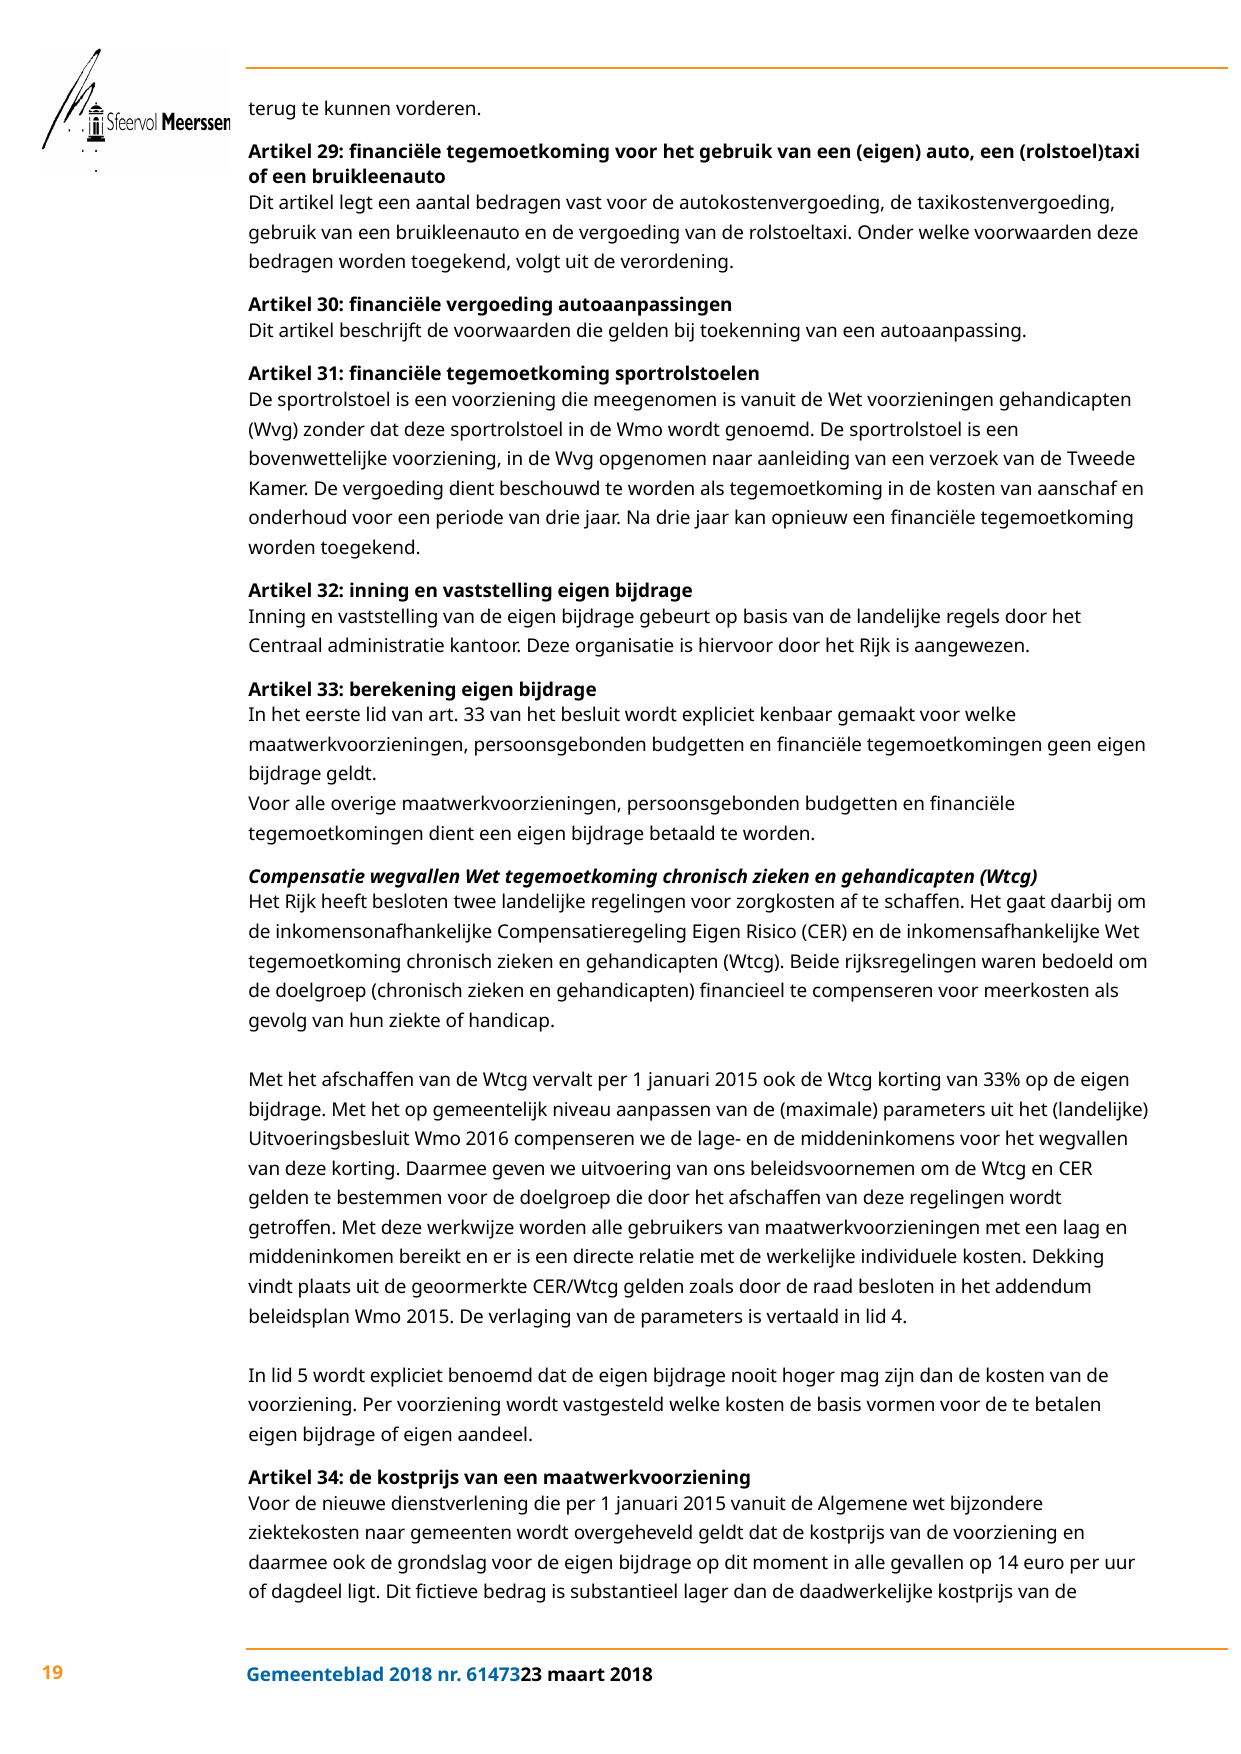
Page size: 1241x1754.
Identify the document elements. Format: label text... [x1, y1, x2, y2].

text Artikel 31: financiële tegemoetkoming sportrolstoelen [248, 361, 1152, 386]
text De sportrolstoel is een voorziening die meegenomen is vanuit de Wet voorzieningen gehandicapten (Wvg) zonder dat deze sportrolstoel in de Wmo wordt genoemd. De sportrolstoel is een bovenwettelijke voorziening, in de Wvg opgenomen naar aanleiding van een verzoek van de Tweede Kamer. De vergoeding dient beschouwd te worden als tegemoetkoming in de kosten van aanschaf en onderhoud voor een periode van drie jaar. Na drie jaar kan opnieuw een financiële tegemoetkoming worden toegekend. [248, 386, 1152, 560]
text Artikel 32: inning en vaststelling eigen bijdrage [248, 577, 1152, 603]
text Met het afschaffen van de Wtcg vervalt per 1 januari 2015 ook de Wtcg korting van 33% op de eigen bijdrage. Met het op gemeentelijk niveau aanpassen van de (maximale) parameters uit het (landelijke) Uitvoeringsbesluit Wmo 2016 compenseren we de lage- en de middeninkomens voor het wegvallen van deze korting. Daarmee geven we uitvoering van ons beleidsvoornemen om de Wtcg en CER gelden te bestemmen voor de doelgroep die door het afschaffen van deze regelingen wordt getroffen. Met deze werkwijze worden alle gebruikers van maatwerkvoorzieningen met een laag en middeninkomen bereikt en er is een directe relatie met de werkelijke individuele kosten. Dekking vindt plaats uit de geoormerkte CER/Wtcg gelden zoals door de raad besloten in het addendum beleidsplan Wmo 2015. De verlaging van de parameters is vertaald in lid 4. [248, 1066, 1152, 1328]
text Dit artikel legt een aantal bedragen vast voor de autokostenvergoeding, de taxikostenvergoeding, gebruik van een bruikleenauto en de vergoeding van de rolstoeltaxi. Onder welke voorwaarden deze bedragen worden toegekend, volgt uit de verordening. [248, 189, 1152, 274]
text In het eerste lid van art. 33 van het besluit wordt expliciet kenbaar gemaakt voor welke maatwerkvoorzieningen, persoonsgebonden budgetten en financiële tegemoetkomingen geen eigen bijdrage geldt. [248, 701, 1152, 786]
text Compensatie wegvallen Wet tegemoetkoming chronisch zieken en gehandicapten (Wtcg) [248, 863, 1152, 889]
text Artikel 34: de kostprijs van een maatwerkvoorziening [248, 1464, 1152, 1490]
text Voor de nieuwe dienstverlening die per 1 januari 2015 vanuit de Algemene wet bijzondere ziektekosten naar gemeenten wordt overgeheveld geldt dat de kostprijs van de voorziening en daarmee ook de grondslag voor de eigen bijdrage op dit moment in alle gevallen op 14 euro per uur of dagdeel ligt. Dit fictieve bedrag is substantieel lager dan de daadwerkelijke kostprijs van de [248, 1490, 1152, 1604]
picture [41, 47, 231, 172]
text Dit artikel beschrijft de voorwaarden die gelden bij toekenning van een autoaanpassing. [248, 317, 1152, 343]
text Artikel 30: financiële vergoeding autoaanpassingen [248, 292, 1152, 317]
text In lid 5 wordt expliciet benoemd dat de eigen bijdrage nooit hoger mag zijn dan de kosten van de voorziening. Per voorziening wordt vastgesteld welke kosten de basis vormen voor de te betalen eigen bijdrage of eigen aandeel. [248, 1362, 1152, 1447]
text Artikel 29: financiële tegemoetkoming voor het gebruik van een (eigen) auto, een (rolstoel)taxi of een bruikleenauto [248, 138, 1152, 189]
text Het Rijk heeft besloten twee landelijke regelingen voor zorgkosten af te schaffen. Het gaat daarbij om de inkomensonafhankelijke Compensatieregeling Eigen Risico (CER) en de inkomensafhankelijke Wet tegemoetkoming chronisch zieken en gehandicapten (Wtcg). Beide rijksregelingen waren bedoeld om de doelgroep (chronisch zieken en gehandicapten) financieel te compenseren voor meerkosten als gevolg van hun ziekte of handicap. [248, 889, 1152, 1033]
text Artikel 33: berekening eigen bijdrage [248, 676, 1152, 701]
text Inning en vaststelling van de eigen bijdrage gebeurt op basis van de landelijke regels door het Centraal administratie kantoor. Deze organisatie is hiervoor door het Rijk is aangewezen. [248, 603, 1152, 658]
text terug te kunnen vorderen. [248, 95, 1152, 121]
text Voor alle overige maatwerkvoorzieningen, persoonsgebonden budgetten en financiële tegemoetkomingen dient een eigen bijdrage betaald te worden. [248, 790, 1152, 846]
